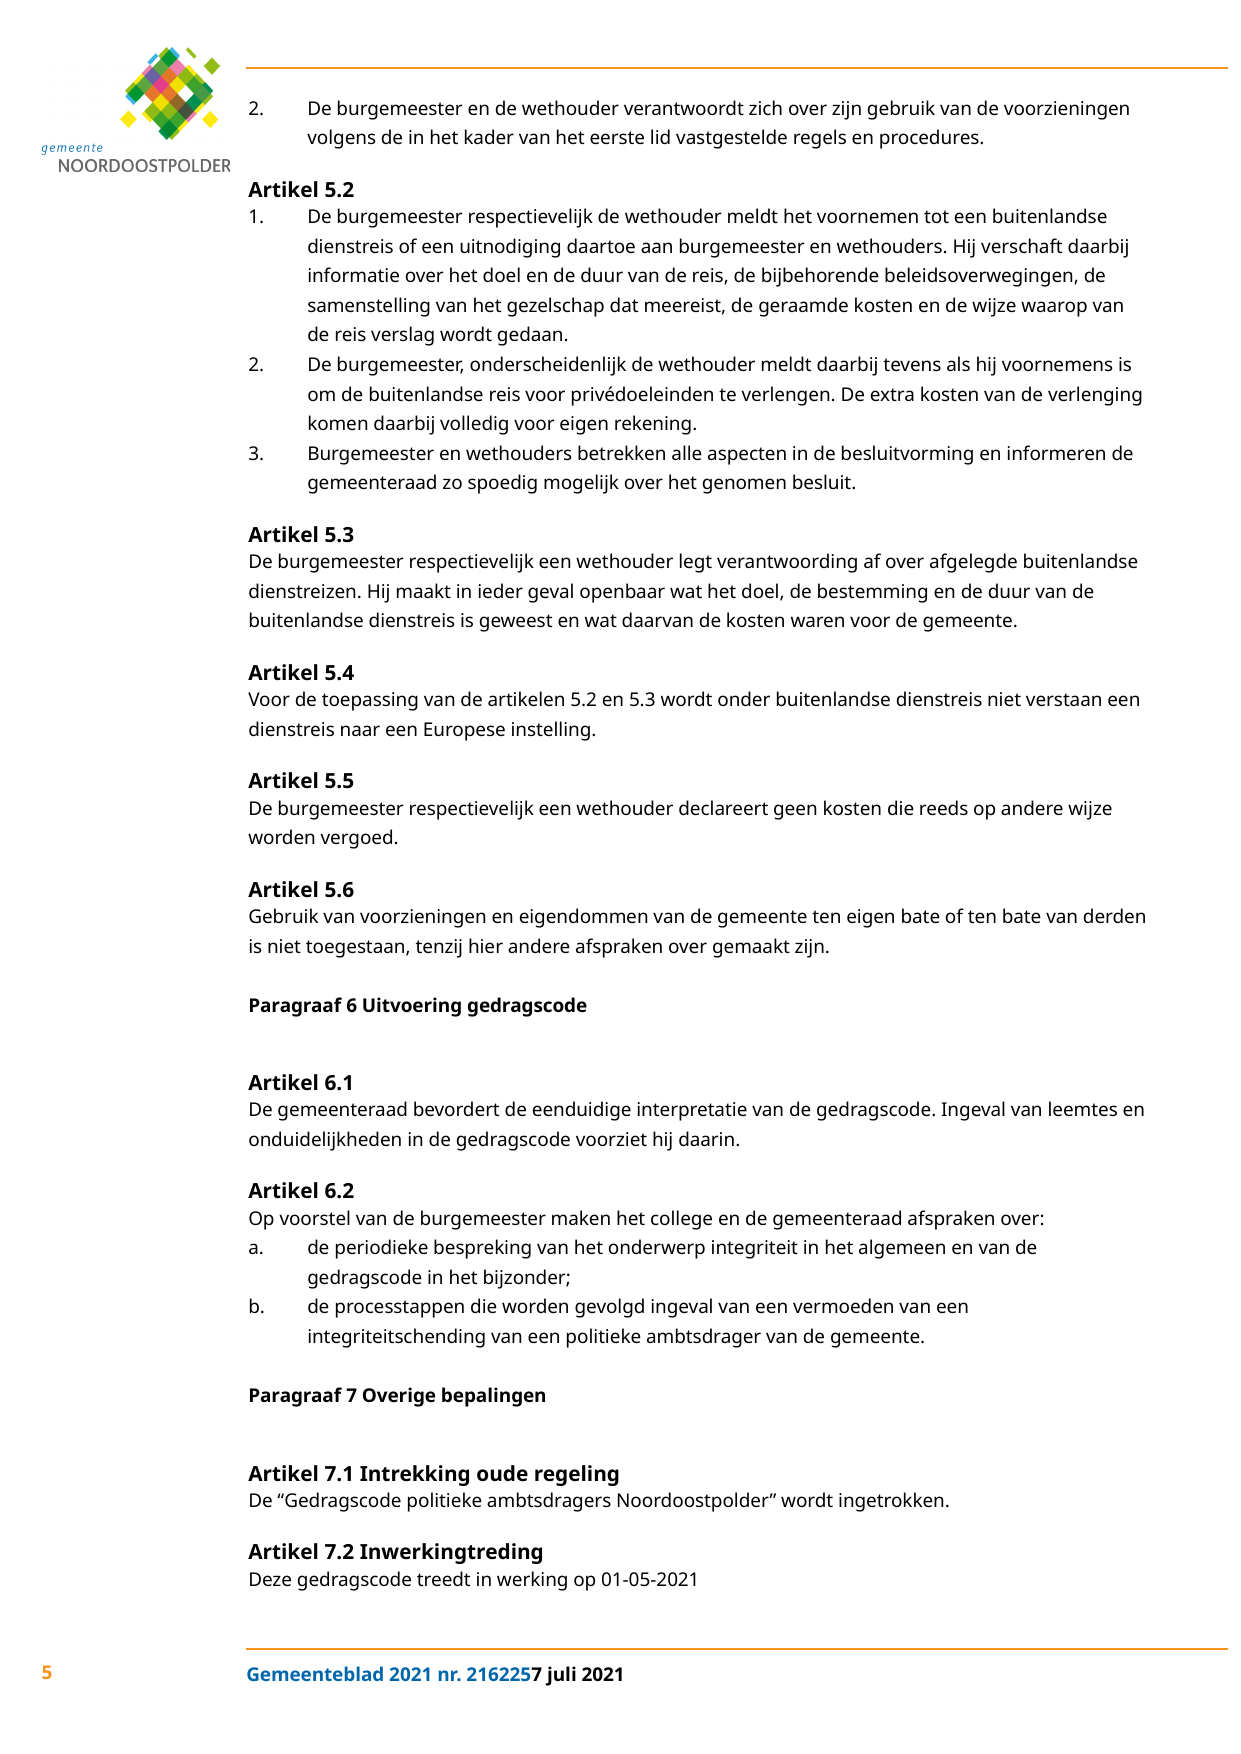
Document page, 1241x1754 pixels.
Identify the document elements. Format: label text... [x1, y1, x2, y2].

text De gemeenteraad bevordert de eenduidige interpretatie van de gedragscode. Ingeval van leemtes en onduidelijkheden in de gedragscode voorziet hij daarin. [248, 1097, 1152, 1152]
text Artikel 7.2 Inwerkingtreding [248, 1537, 1152, 1566]
text De burgemeester respectievelijk een wethouder declareert geen kosten die reeds op andere wijze worden vergoed. [248, 795, 1152, 850]
text Paragraaf 7 Overige bepalingen [248, 1382, 1152, 1408]
list De burgemeester, onderscheidenlijk de wethouder meldt daarbij tevens als hij voornemens is om de buitenlandse reis voor privédoeleinden te verlengen. De extra kosten van de verlenging komen daarbij volledig voor eigen rekening. [248, 351, 1152, 436]
text Op voorstel van de burgemeester maken het college en de gemeenteraad afspraken over: [248, 1205, 1152, 1231]
text Artikel 7.1 Intrekking oude regeling [248, 1459, 1152, 1487]
text Voor de toepassing van de artikelen 5.2 en 5.3 wordt onder buitenlandse dienstreis niet verstaan een dienstreis naar een Europese instelling. [248, 686, 1152, 742]
text Gebruik van voorzieningen en eigendommen van de gemeente ten eigen bate of ten bate van derden is niet toegestaan, tenzij hier andere afspraken over gemaakt zijn. [248, 903, 1152, 958]
text Artikel 5.6 [248, 875, 1152, 903]
text Deze gedragscode treedt in werking op 01-05-2021 [248, 1566, 1152, 1592]
text Artikel 5.2 [248, 175, 1152, 203]
list de processtappen die worden gevolgd ingeval van een vermoeden van een integriteitschending van een politieke ambtsdrager van de gemeente. [248, 1294, 1152, 1349]
list Burgemeester en wethouders betrekken alle aspecten in de besluitvorming en informeren de gemeenteraad zo spoedig mogelijk over het genomen besluit. [248, 440, 1152, 495]
text Artikel 5.3 [248, 520, 1152, 548]
list de periodieke bespreking van het onderwerp integriteit in het algemeen en van de gedragscode in het bijzonder; [248, 1234, 1152, 1290]
list De burgemeester respectievelijk de wethouder meldt het voornemen tot een buitenlandse dienstreis of een uitnodiging daartoe aan burgemeester en wethouders. Hij verschaft daarbij informatie over het doel en de duur van de reis, de bijbehorende beleidsoverwegingen, de samenstelling van het gezelschap dat meereist, de geraamde kosten en de wijze waarop van de reis verslag wordt gedaan. [248, 203, 1152, 347]
text Artikel 5.5 [248, 766, 1152, 795]
text Artikel 6.2 [248, 1177, 1152, 1205]
text De “Gedragscode politieke ambtsdragers Noordoostpolder” wordt ingetrokken. [248, 1487, 1152, 1513]
list De burgemeester en de wethouder verantwoordt zich over zijn gebruik van de voorzieningen volgens de in het kader van het eerste lid vastgestelde regels en procedures. [248, 95, 1152, 150]
text Artikel 5.4 [248, 658, 1152, 686]
text Artikel 6.1 [248, 1068, 1152, 1097]
picture [41, 47, 231, 172]
text De burgemeester respectievelijk een wethouder legt verantwoording af over afgelegde buitenlandse dienstreizen. Hij maakt in ieder geval openbaar wat het doel, de bestemming en de duur van de buitenlandse dienstreis is geweest en wat daarvan de kosten waren voor de gemeente. [248, 548, 1152, 633]
text Paragraaf 6 Uitvoering gedragscode [248, 992, 1152, 1018]
